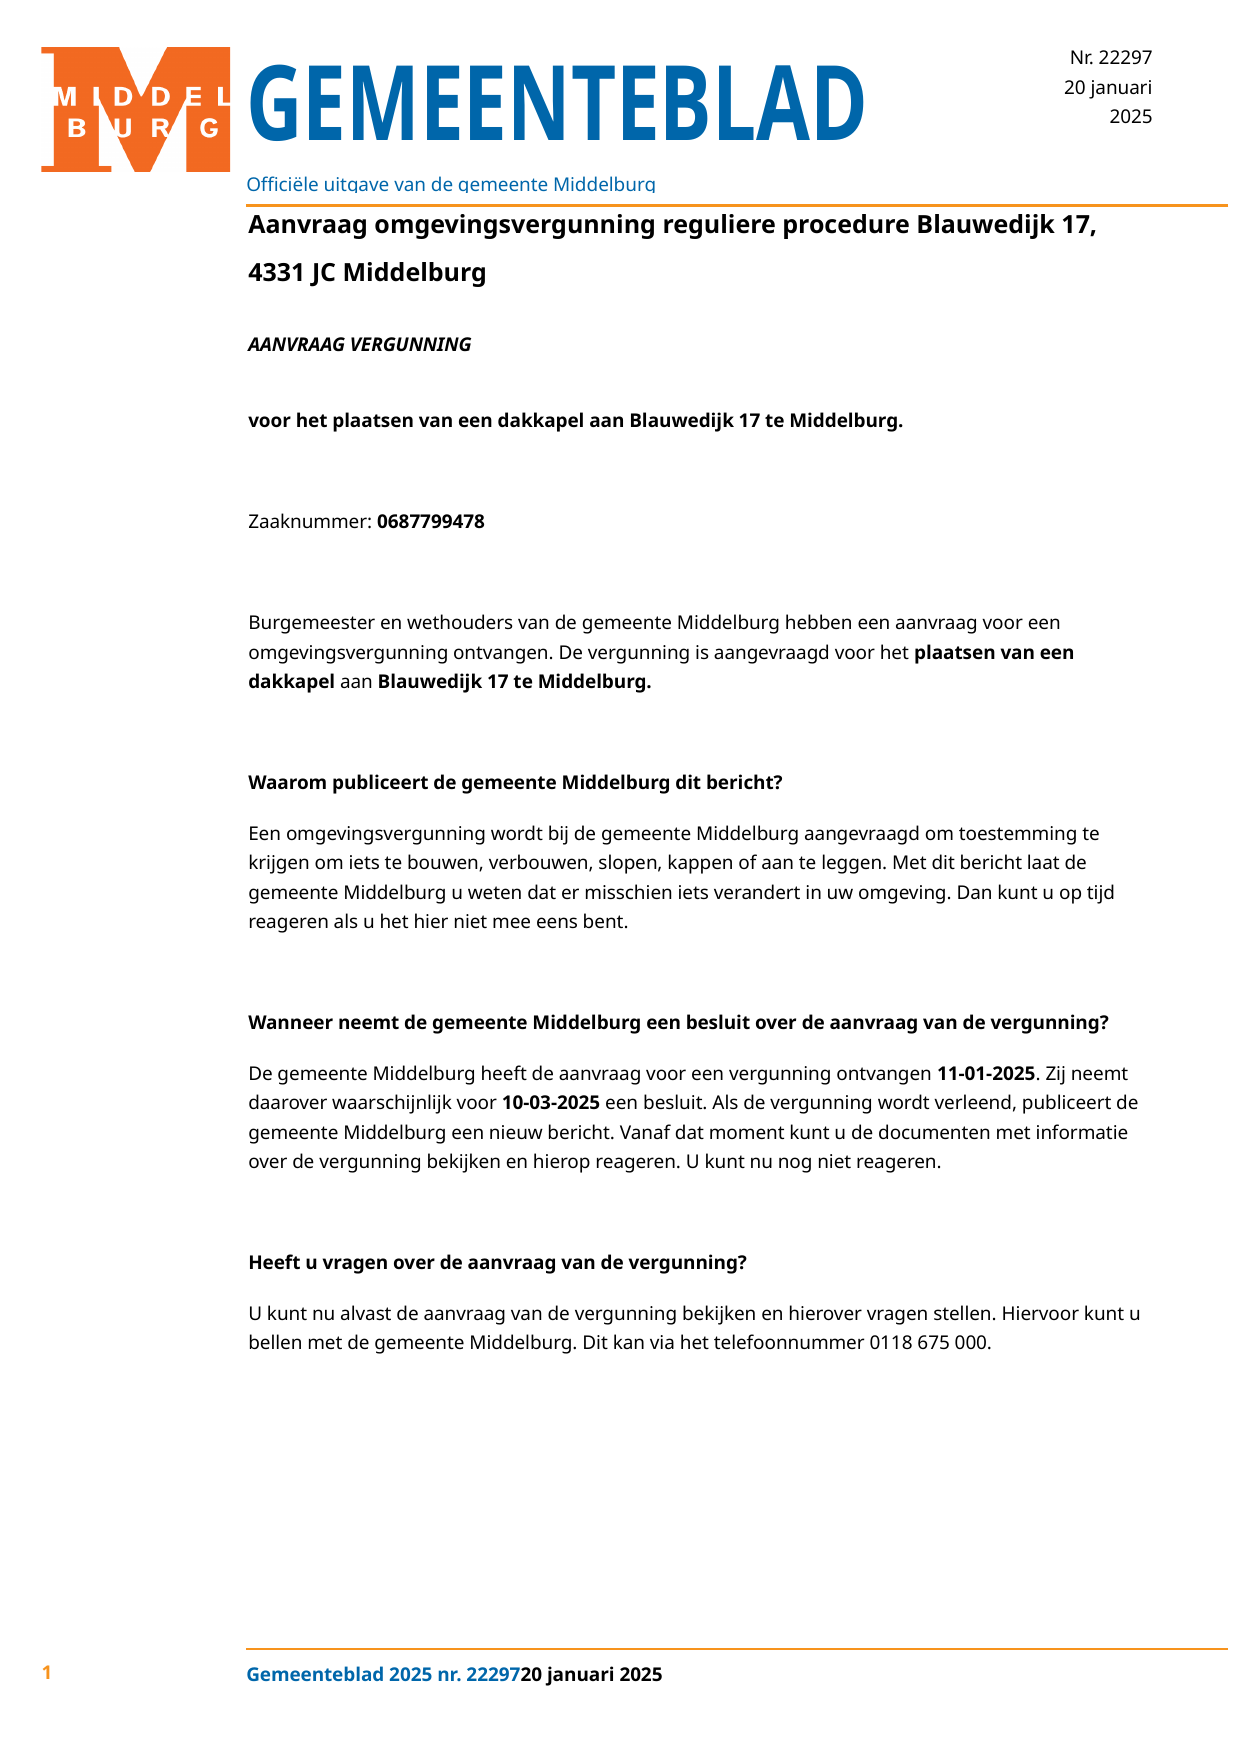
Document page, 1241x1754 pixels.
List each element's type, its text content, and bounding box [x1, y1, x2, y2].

picture [41, 47, 231, 172]
text Wanneer neemt de gemeente Middelburg een besluit over de aanvraag van de vergunning? [248, 1009, 1152, 1035]
text voor het plaatsen van een dakkapel aan Blauwedijk 17 te Middelburg. [248, 408, 1152, 433]
text Zaaknummer: 0687799478 [248, 508, 1152, 534]
text Een omgevingsvergunning wordt bij de gemeente Middelburg aangevraagd om toestemming te krijgen om iets te bouwen, verbouwen, slopen, kappen of aan te leggen. Met dit bericht laat de gemeente Middelburg u weten dat er misschien iets verandert in uw omgeving. Dan kunt u op tijd reageren als u het hier niet mee eens bent. [248, 820, 1152, 934]
text De gemeente Middelburg heeft de aanvraag voor een vergunning ontvangen 11-01-2025. Zij neemt daarover waarschijnlijk voor 10-03-2025 een besluit. Als de vergunning wordt verleend, publiceert de gemeente Middelburg een nieuw bericht. Vanaf dat moment kunt u de documenten met informatie over de vergunning bekijken en hierop reageren. U kunt nu nog niet reageren. [248, 1060, 1152, 1174]
text U kunt nu alvast de aanvraag van de vergunning bekijken en hierover vragen stellen. Hiervoor kunt u bellen met de gemeente Middelburg. Dit kan via het telefoonnummer 0118 675 000. [248, 1300, 1152, 1355]
text Waarom publiceert de gemeente Middelburg dit bericht? [248, 769, 1152, 795]
text Burgemeester en wethouders van de gemeente Middelburg hebben een aanvraag voor een omgevingsvergunning ontvangen. De vergunning is aangevraagd voor het plaatsen van een dakkapel aan Blauwedijk 17 te Middelburg. [248, 609, 1152, 694]
text AANVRAAG VERGUNNING [248, 331, 1152, 357]
text Heeft u vragen over de aanvraag van de vergunning? [248, 1249, 1152, 1275]
text Aanvraag omgevingsvergunning reguliere procedure Blauwedijk 17, 4331 JC Middelburg [248, 207, 1152, 288]
